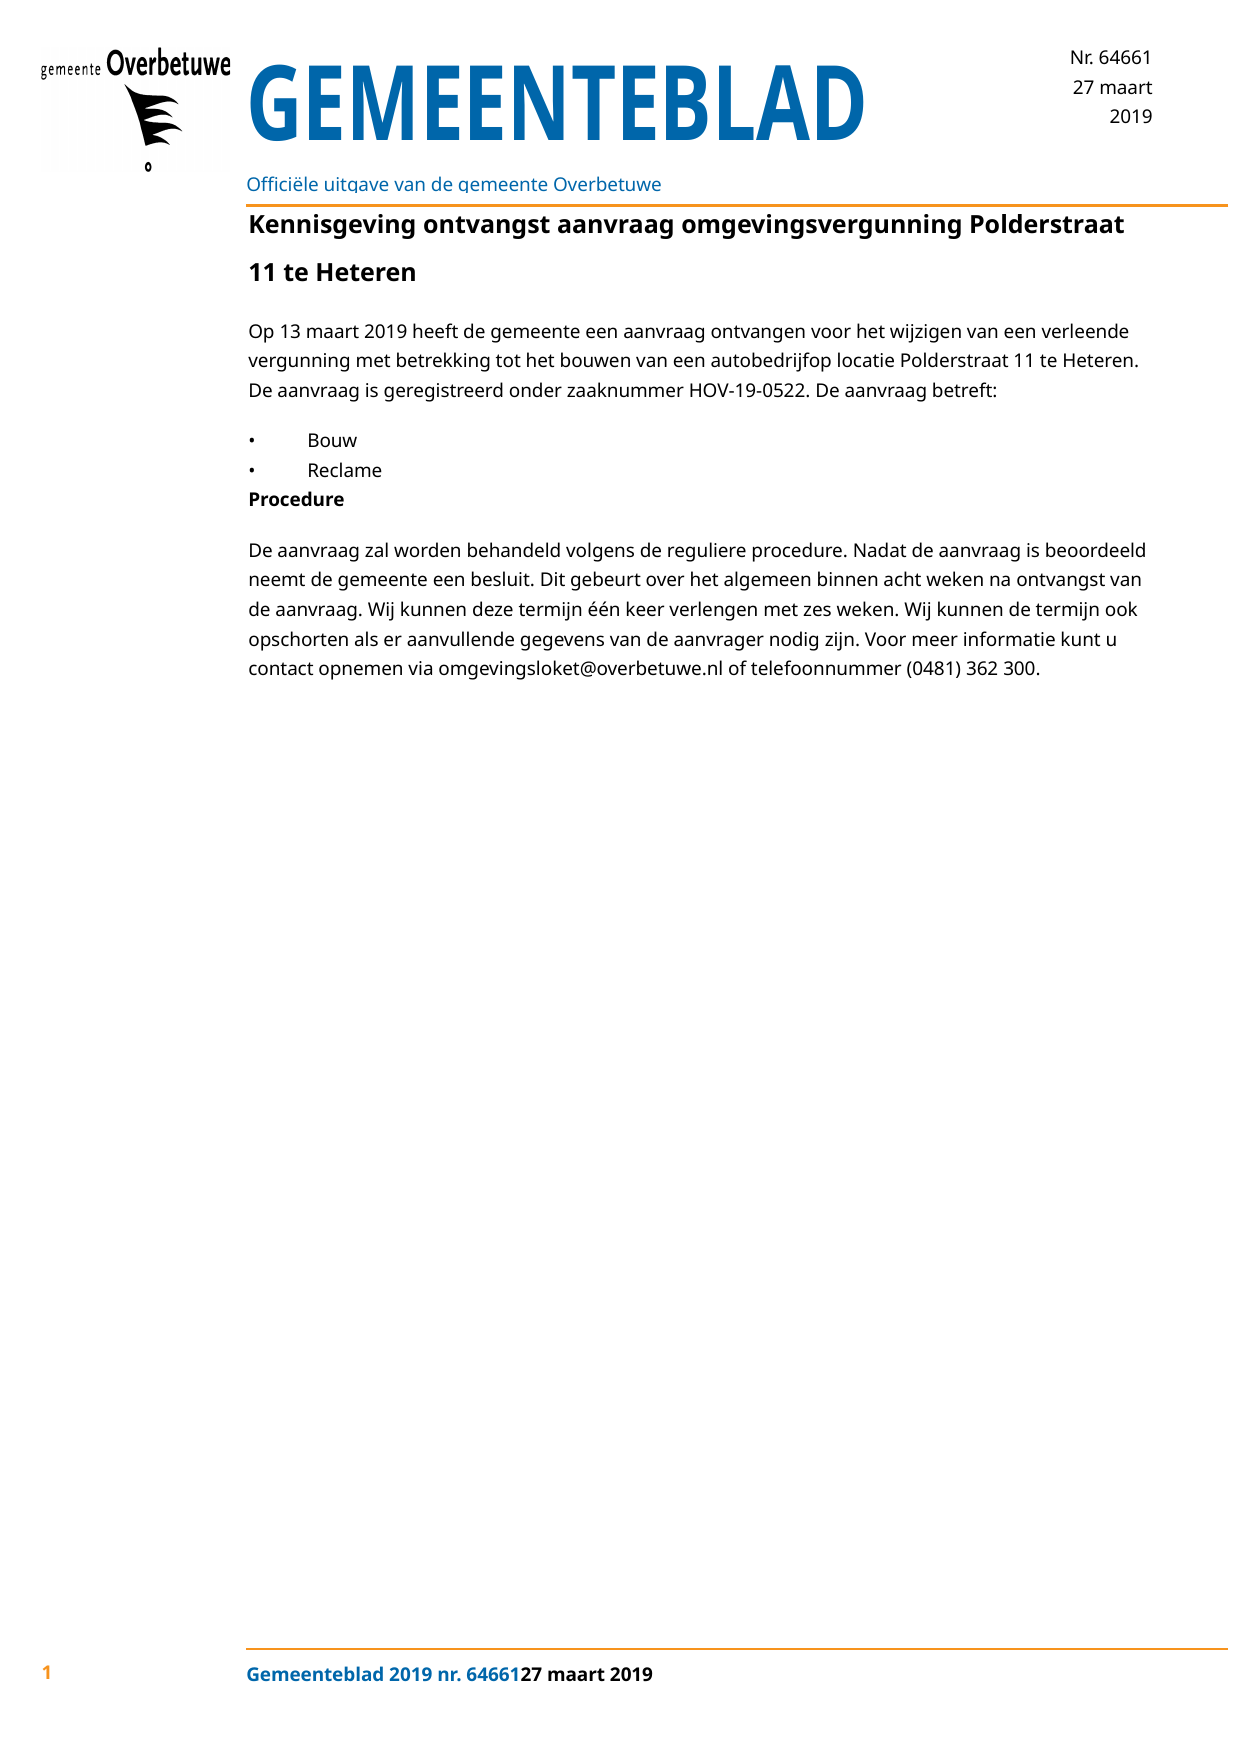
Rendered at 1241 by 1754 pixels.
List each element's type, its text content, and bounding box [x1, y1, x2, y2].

text Op 13 maart 2019 heeft de gemeente een aanvraag ontvangen voor het wijzigen van een verleende vergunning met betrekking tot het bouwen van een autobedrijfop locatie Polderstraat 11 te Heteren. De aanvraag is geregistreerd onder zaaknummer HOV-19-0522. De aanvraag betreft: [248, 318, 1152, 403]
list Reclame [248, 457, 1152, 483]
text Procedure [248, 487, 1152, 512]
text De aanvraag zal worden behandeld volgens de reguliere procedure. Nadat de aanvraag is beoordeeld neemt de gemeente een besluit. Dit gebeurt over het algemeen binnen acht weken na ontvangst van de aanvraag. Wij kunnen deze termijn één keer verlengen met zes weken. Wij kunnen de termijn ook opschorten als er aanvullende gegevens van de aanvrager nodig zijn. Voor meer informatie kunt u contact opnemen via omgevingsloket@overbetuwe.nl of telefoonnummer (0481) 362 300. [248, 537, 1152, 681]
list Bouw [248, 427, 1152, 453]
picture [41, 47, 231, 172]
text Kennisgeving ontvangst aanvraag omgevingsvergunning Polderstraat 11 te Heteren [248, 207, 1152, 288]
